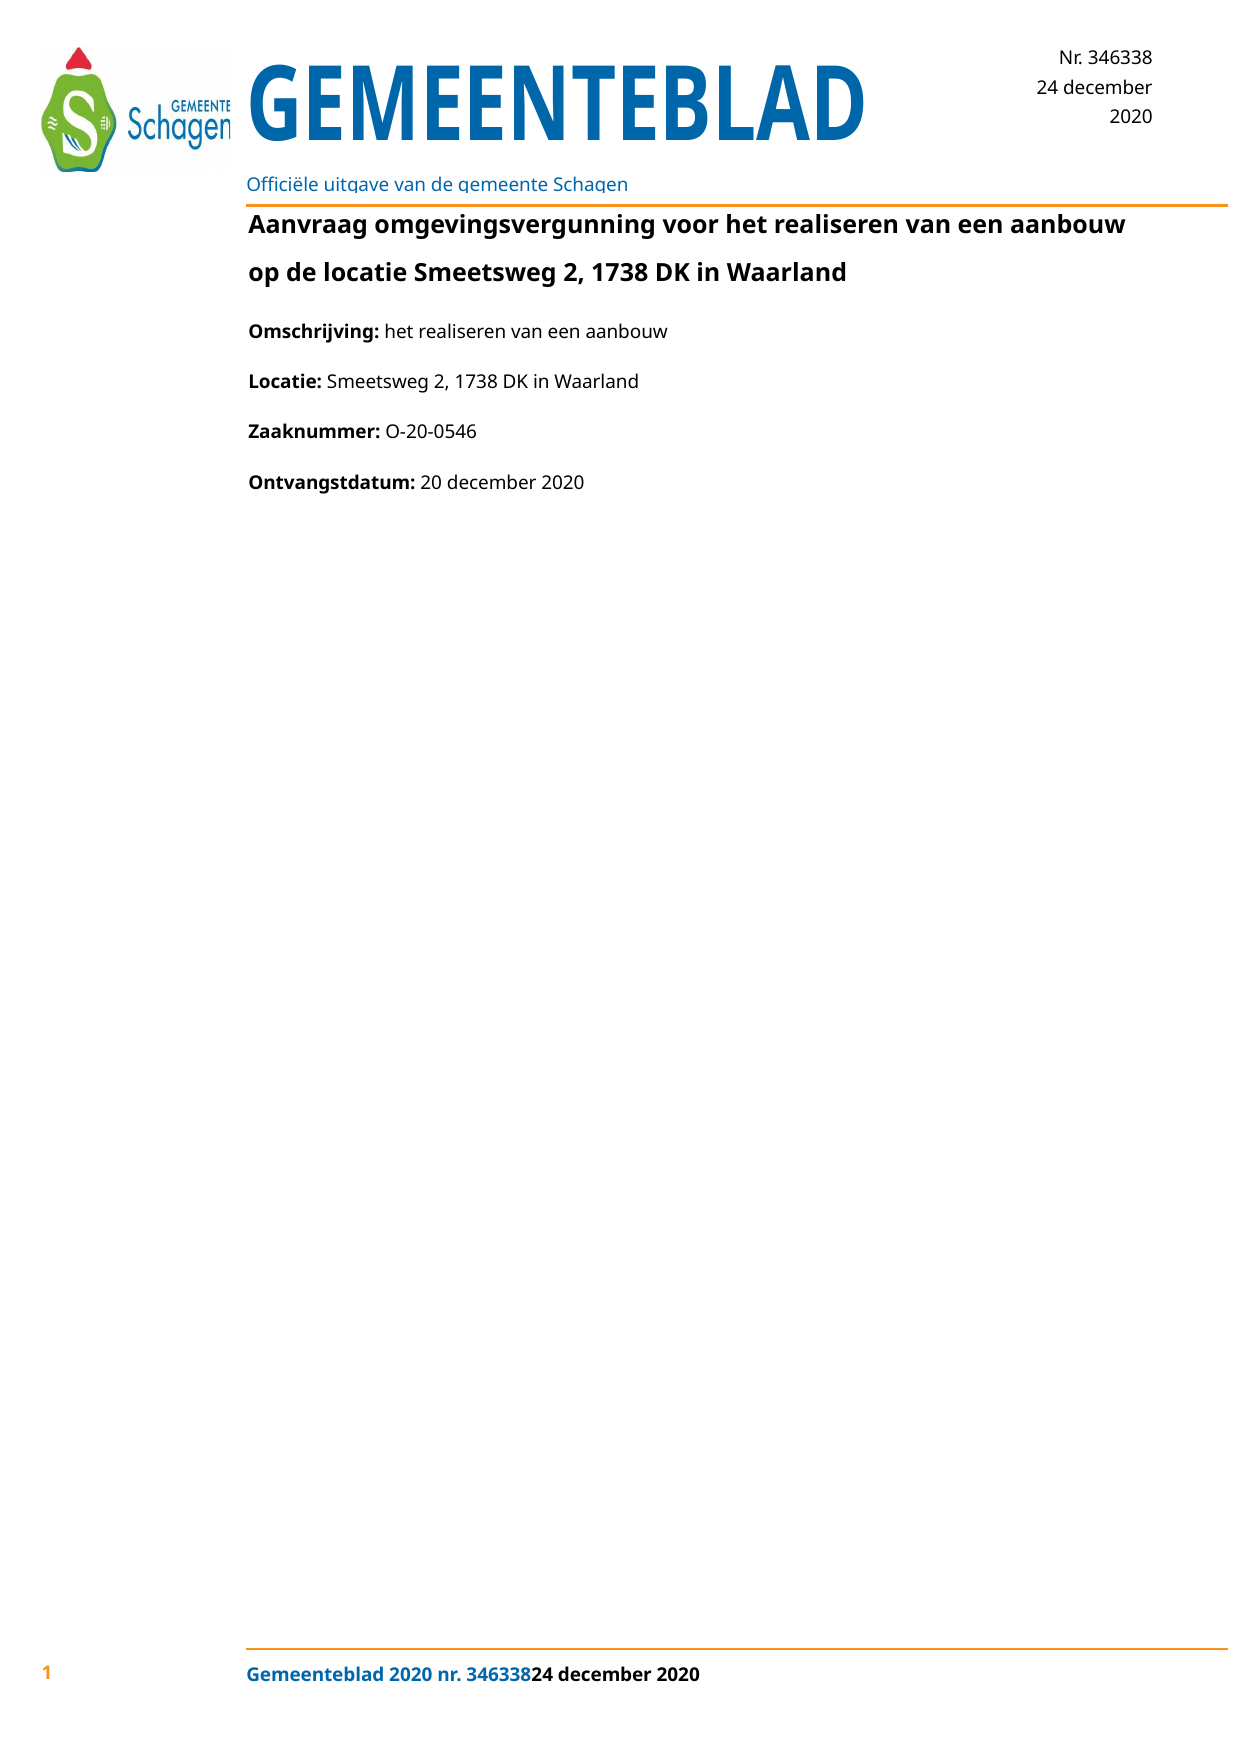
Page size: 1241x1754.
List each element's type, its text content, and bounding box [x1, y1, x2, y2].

text Aanvraag omgevingsvergunning voor het realiseren van een aanbouw op de locatie Smeetsweg 2, 1738 DK in Waarland [248, 207, 1152, 288]
text Zaaknummer: O-20-0546 [248, 419, 1152, 444]
text Omschrijving: het realiseren van een aanbouw [248, 318, 1152, 344]
picture [41, 47, 231, 172]
text Ontvangstdatum: 20 december 2020 [248, 469, 1152, 495]
text Locatie: Smeetsweg 2, 1738 DK in Waarland [248, 368, 1152, 394]
